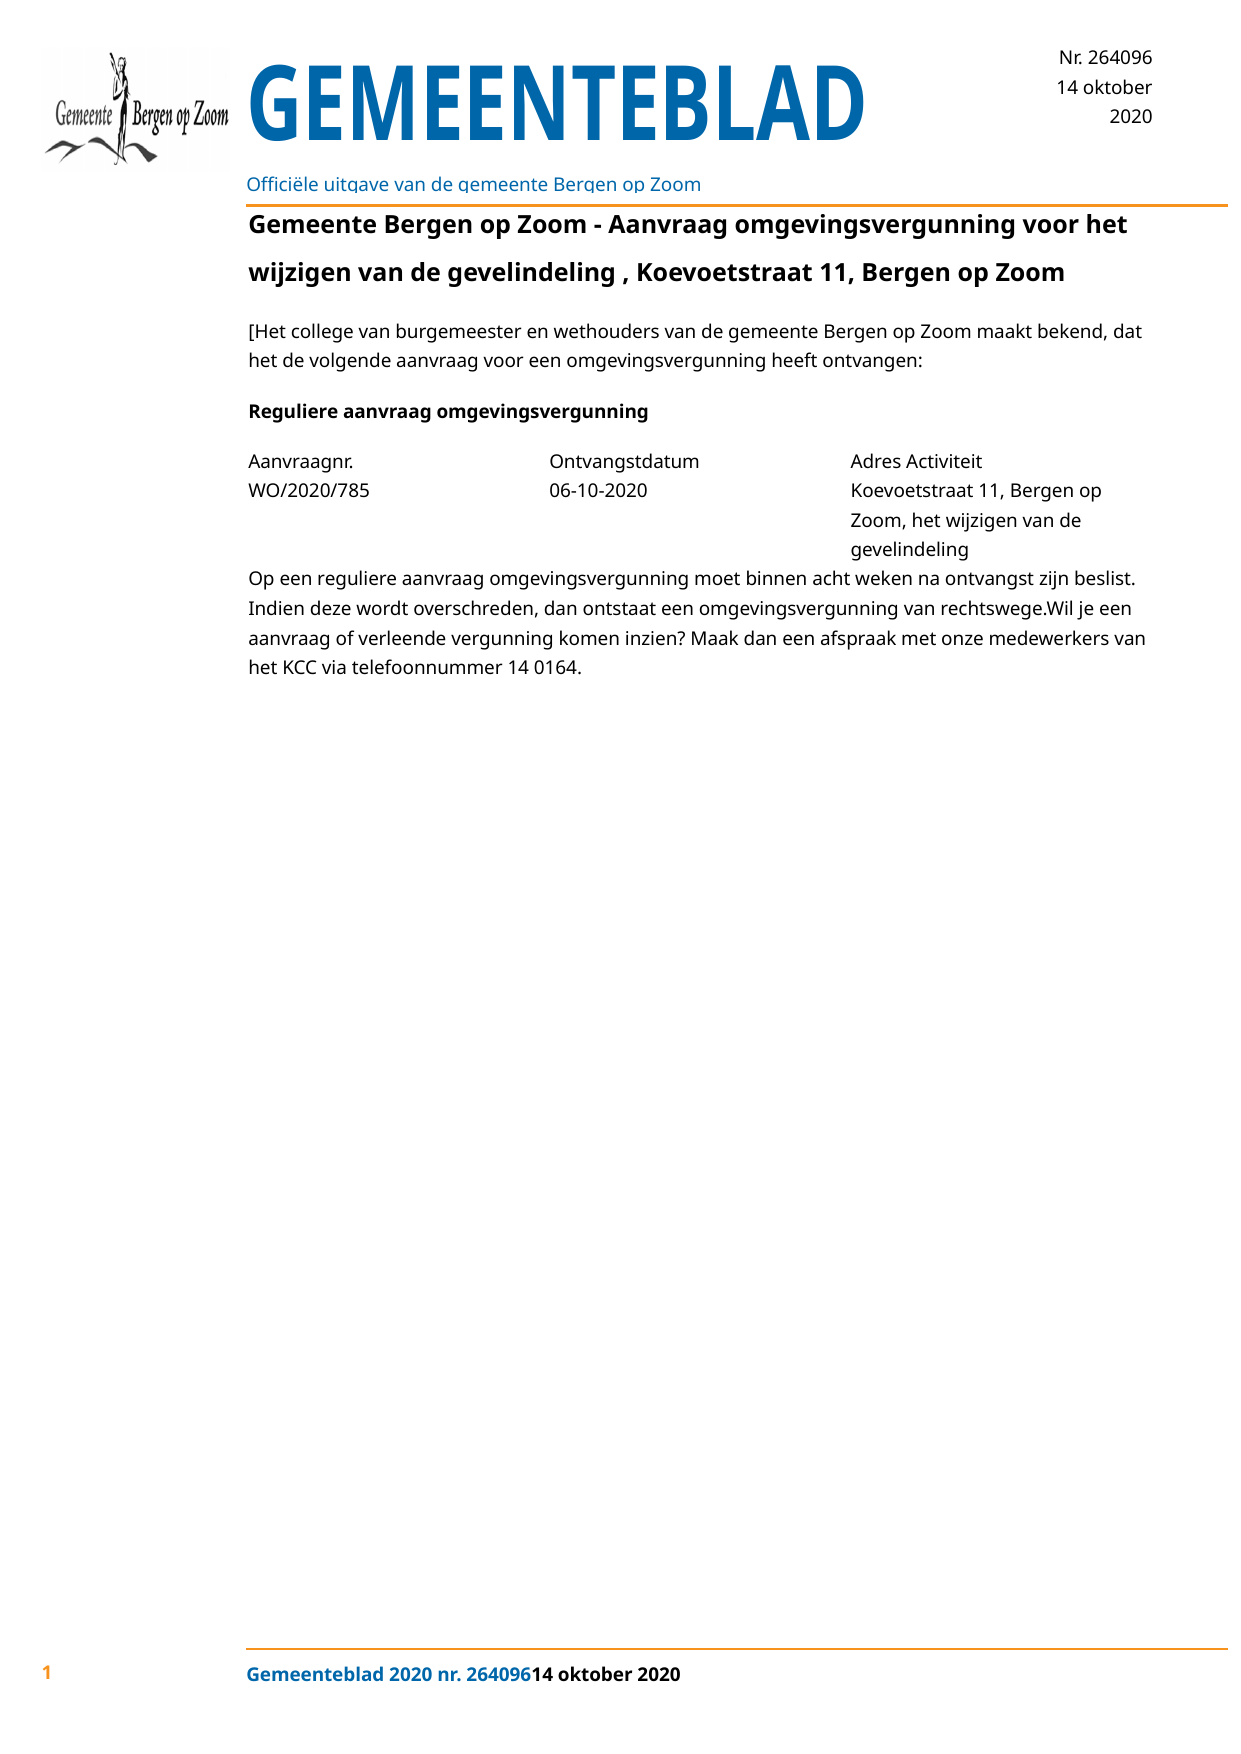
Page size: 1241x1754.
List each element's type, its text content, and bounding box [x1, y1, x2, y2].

table_header Koevoetstraat 11, Bergen op Zoom, het wijzigen van de gevelindeling [850, 478, 1152, 562]
picture [41, 47, 231, 172]
table_header Ontvangstdatum [549, 449, 850, 474]
table_header 06-10-2020 [549, 478, 850, 562]
table_header Adres Activiteit [850, 449, 1152, 474]
text Op een reguliere aanvraag omgevingsvergunning moet binnen acht weken na ontvangst zijn beslist. Indien deze wordt overschreden, dan ontstaat een omgevingsvergunning van rechtswege.Wil je een aanvraag of verleende vergunning komen inzien? Maak dan een afspraak met onze medewerkers van het KCC via telefoonnummer 14 0164. [248, 566, 1152, 680]
text Reguliere aanvraag omgevingsvergunning [248, 398, 1152, 424]
table_header WO/2020/785 [248, 478, 549, 562]
table_header Aanvraagnr. [248, 449, 549, 474]
text [Het college van burgemeester en wethouders van de gemeente Bergen op Zoom maakt bekend, dat het de volgende aanvraag voor een omgevingsvergunning heeft ontvangen: [248, 318, 1152, 373]
text Gemeente Bergen op Zoom - Aanvraag omgevingsvergunning voor het wijzigen van de gevelindeling , Koevoetstraat 11, Bergen op Zoom [248, 207, 1152, 288]
